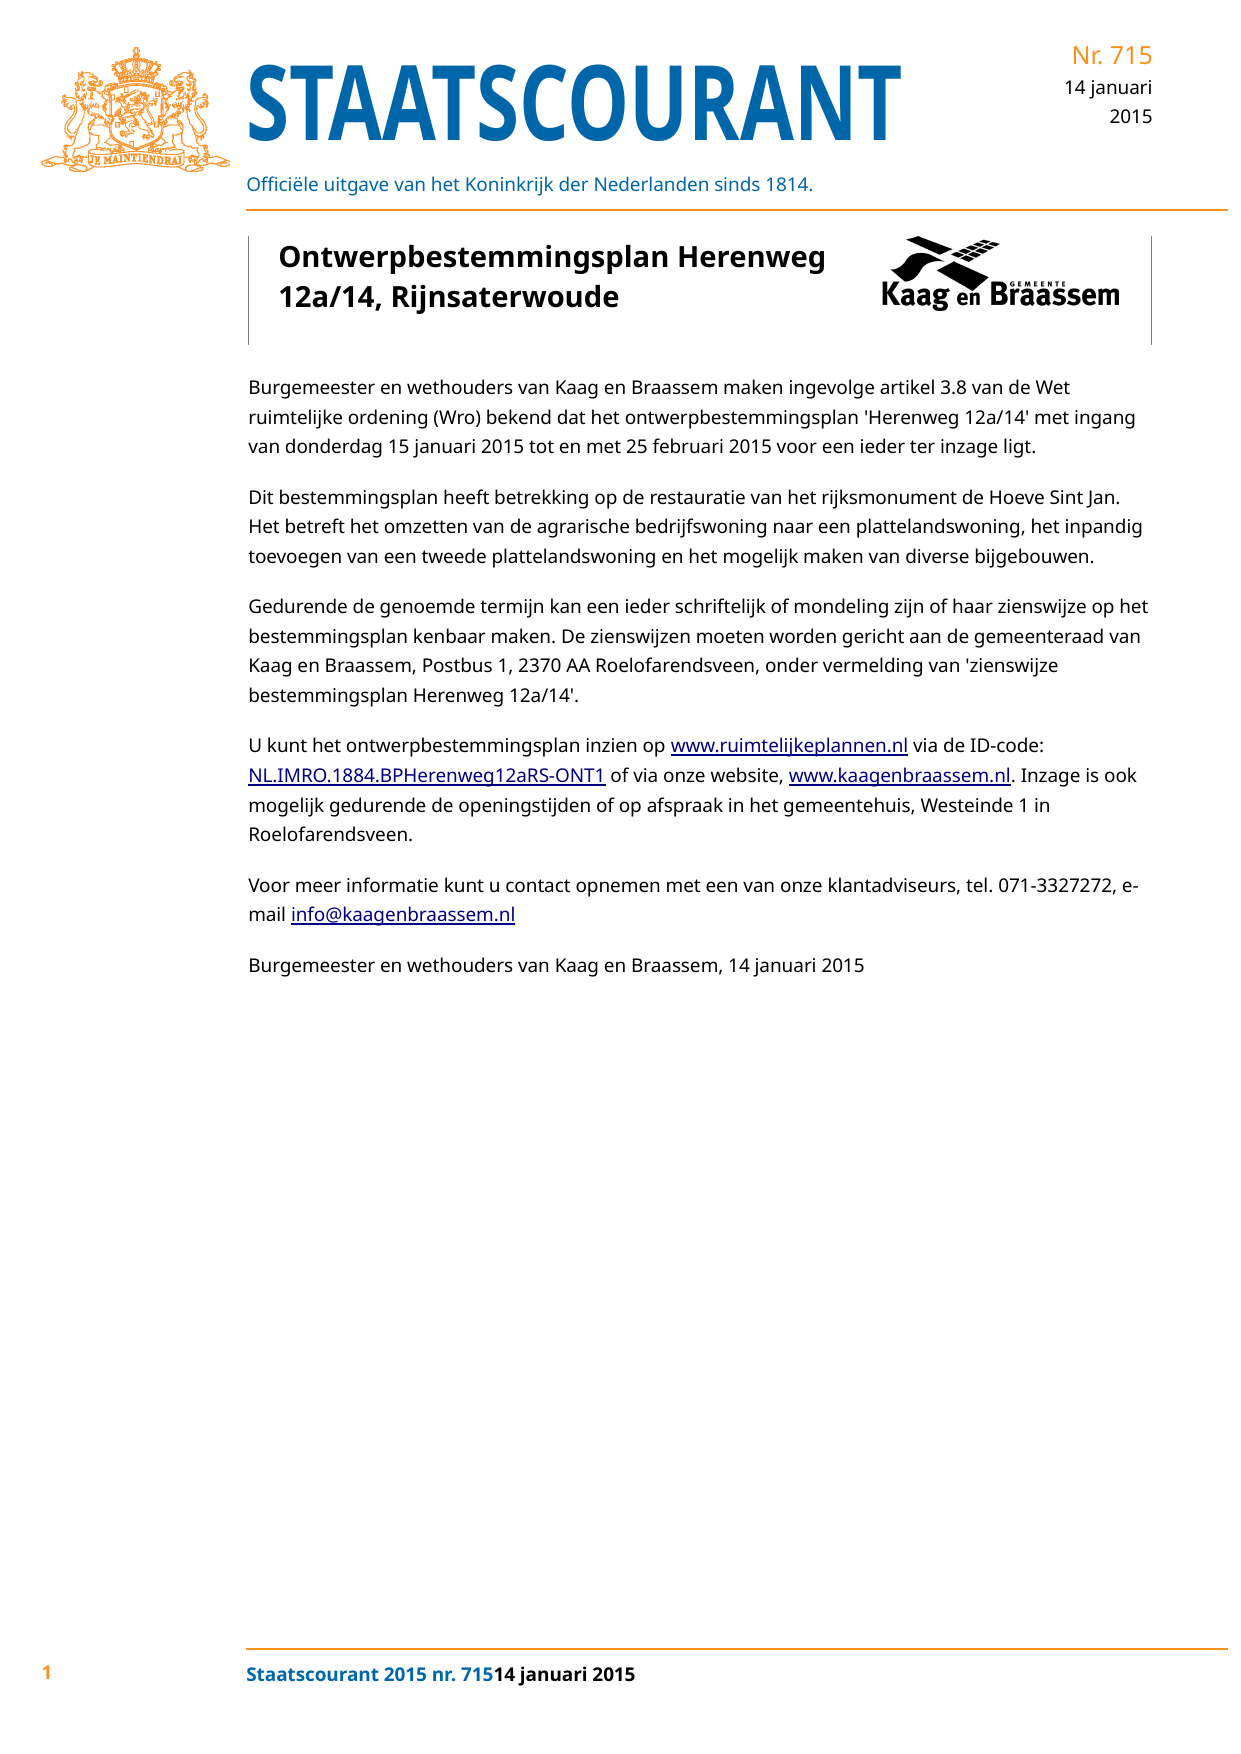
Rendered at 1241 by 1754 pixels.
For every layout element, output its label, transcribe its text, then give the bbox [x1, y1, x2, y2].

text Gedurende de genoemde termijn kan een ieder schriftelijk of mondeling zijn of haar zienswijze op het bestemmingsplan kenbaar maken. De zienswijzen moeten worden gericht aan de gemeenteraad van Kaag en Braassem, Postbus 1, 2370 AA Roelofarendsveen, onder vermelding van 'zienswijze bestemmingsplan Herenweg 12a/14'. [248, 593, 1152, 708]
text U kunt het ontwerpbestemmingsplan inzien op www.ruimtelijkeplannen.nl via de ID-code: NL.IMRO.1884.BPHerenweg12aRS-ONT1 of via onze website, www.kaagenbraassem.nl. Inzage is ook mogelijk gedurende de openingstijden of op afspraak in het gemeentehuis, Westeinde 1 in Roelofarendsveen. [248, 733, 1152, 847]
picture [882, 236, 1119, 311]
text Burgemeester en wethouders van Kaag en Braassem maken ingevolge artikel 3.8 van de Wet ruimtelijke ordening (Wro) bekend dat het ontwerpbestemmingsplan 'Herenweg 12a/14' met ingang van donderdag 15 januari 2015 tot en met 25 februari 2015 voor een ieder ter inzage ligt. [248, 374, 1152, 459]
picture [41, 47, 231, 172]
text Burgemeester en wethouders van Kaag en Braassem, 14 januari 2015 [248, 952, 1152, 977]
text Voor meer informatie kunt u contact opnemen met een van onze klantadviseurs, tel. 071-3327272, e-mail info@kaagenbraassem.nl [248, 872, 1152, 927]
table_header Ontwerpbestemmingsplan Herenweg 12a/14, Rijnsaterwoude [249, 236, 850, 345]
table_header [850, 236, 1151, 345]
text Dit bestemmingsplan heeft betrekking op de restauratie van het rijksmonument de Hoeve Sint Jan. Het betreft het omzetten van de agrarische bedrijfswoning naar een plattelandswoning, het inpandig toevoegen van een tweede plattelandswoning en het mogelijk maken van diverse bijgebouwen. [248, 484, 1152, 569]
